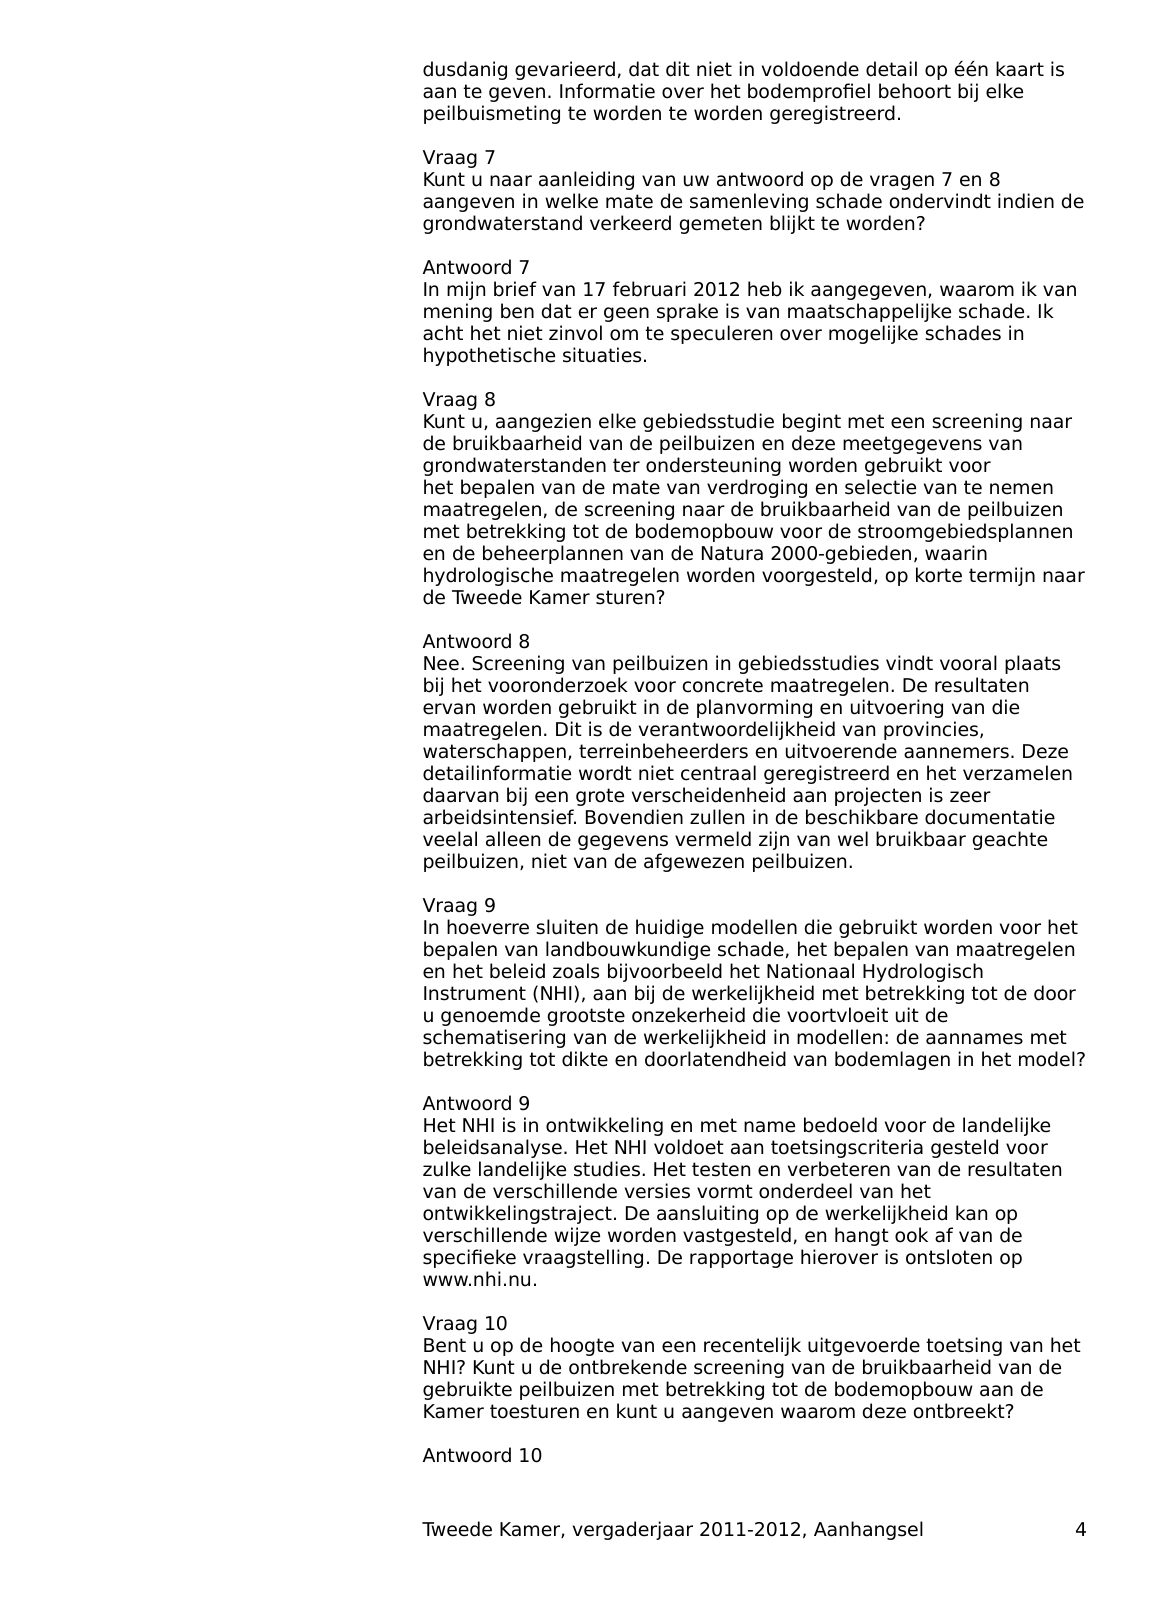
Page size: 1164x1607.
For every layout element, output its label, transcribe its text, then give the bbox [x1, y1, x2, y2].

text Antwoord 8 [422, 631, 1087, 653]
text Het NHI is in ontwikkeling en met name bedoeld voor de landelijke beleidsanalyse. Het NHI voldoet aan toetsingscriteria gesteld voor zulke landelijke studies. Het testen en verbeteren van de resultaten van de verschillende versies vormt onderdeel van het ontwikkelingstraject. De aansluiting op de werkelijkheid kan op verschillende wijze worden vastgesteld, en hangt ook af van de specifieke vraagstelling. De rapportage hierover is ontsloten op www.nhi.nu. [422, 1115, 1087, 1291]
text Vraag 10 [422, 1313, 1087, 1335]
text Nee. Screening van peilbuizen in gebiedsstudies vindt vooral plaats bij het vooronderzoek voor concrete maatregelen. De resultaten ervan worden gebruikt in de planvorming en uitvoering van die maatregelen. Dit is de verantwoordelijkheid van provincies, waterschappen, terreinbeheerders en uitvoerende aannemers. Deze detailinformatie wordt niet centraal geregistreerd en het verzamelen daarvan bij een grote verscheidenheid aan projecten is zeer arbeidsintensief. Bovendien zullen in de beschikbare documentatie veelal alleen de gegevens vermeld zijn van wel bruikbaar geachte peilbuizen, niet van de afgewezen peilbuizen. [422, 653, 1087, 873]
text In mijn brief van 17 februari 2012 heb ik aangegeven, waarom ik van mening ben dat er geen sprake is van maatschappelijke schade. Ik acht het niet zinvol om te speculeren over mogelijke schades in hypothetische situaties. [422, 279, 1087, 367]
text Vraag 8 [422, 389, 1087, 411]
text dusdanig gevarieerd, dat dit niet in voldoende detail op één kaart is aan te geven. Informatie over het bodemprofiel behoort bij elke peilbuismeting te worden te worden geregistreerd. [422, 59, 1087, 125]
text In hoeverre sluiten de huidige modellen die gebruikt worden voor het bepalen van landbouwkundige schade, het bepalen van maatregelen en het beleid zoals bijvoorbeeld het Nationaal Hydrologisch Instrument (NHI), aan bij de werkelijkheid met betrekking tot de door u genoemde grootste onzekerheid die voortvloeit uit de schematisering van de werkelijkheid in modellen: de aannames met betrekking tot dikte en doorlatendheid van bodemlagen in het model? [422, 917, 1087, 1071]
text Vraag 9 [422, 895, 1087, 917]
text Vraag 7 [422, 147, 1087, 169]
text Antwoord 7 [422, 257, 1087, 279]
text Antwoord 10 [422, 1445, 1087, 1467]
text Antwoord 9 [422, 1093, 1087, 1115]
text Kunt u, aangezien elke gebiedsstudie begint met een screening naar de bruikbaarheid van de peilbuizen en deze meetgegevens van grondwaterstanden ter ondersteuning worden gebruikt voor het bepalen van de mate van verdroging en selectie van te nemen maatregelen, de screening naar de bruikbaarheid van de peilbuizen met betrekking tot de bodemopbouw voor de stroomgebiedsplannen en de beheerplannen van de Natura 2000-gebieden, waarin hydrologische maatregelen worden voorgesteld, op korte termijn naar de Tweede Kamer sturen? [422, 411, 1087, 609]
text Kunt u naar aanleiding van uw antwoord op de vragen 7 en 8 aangeven in welke mate de samenleving schade ondervindt indien de grondwaterstand verkeerd gemeten blijkt te worden? [422, 169, 1087, 235]
text Bent u op de hoogte van een recentelijk uitgevoerde toetsing van het NHI? Kunt u de ontbrekende screening van de bruikbaarheid van de gebruikte peilbuizen met betrekking tot de bodemopbouw aan de Kamer toesturen en kunt u aangeven waarom deze ontbreekt? [422, 1335, 1087, 1423]
